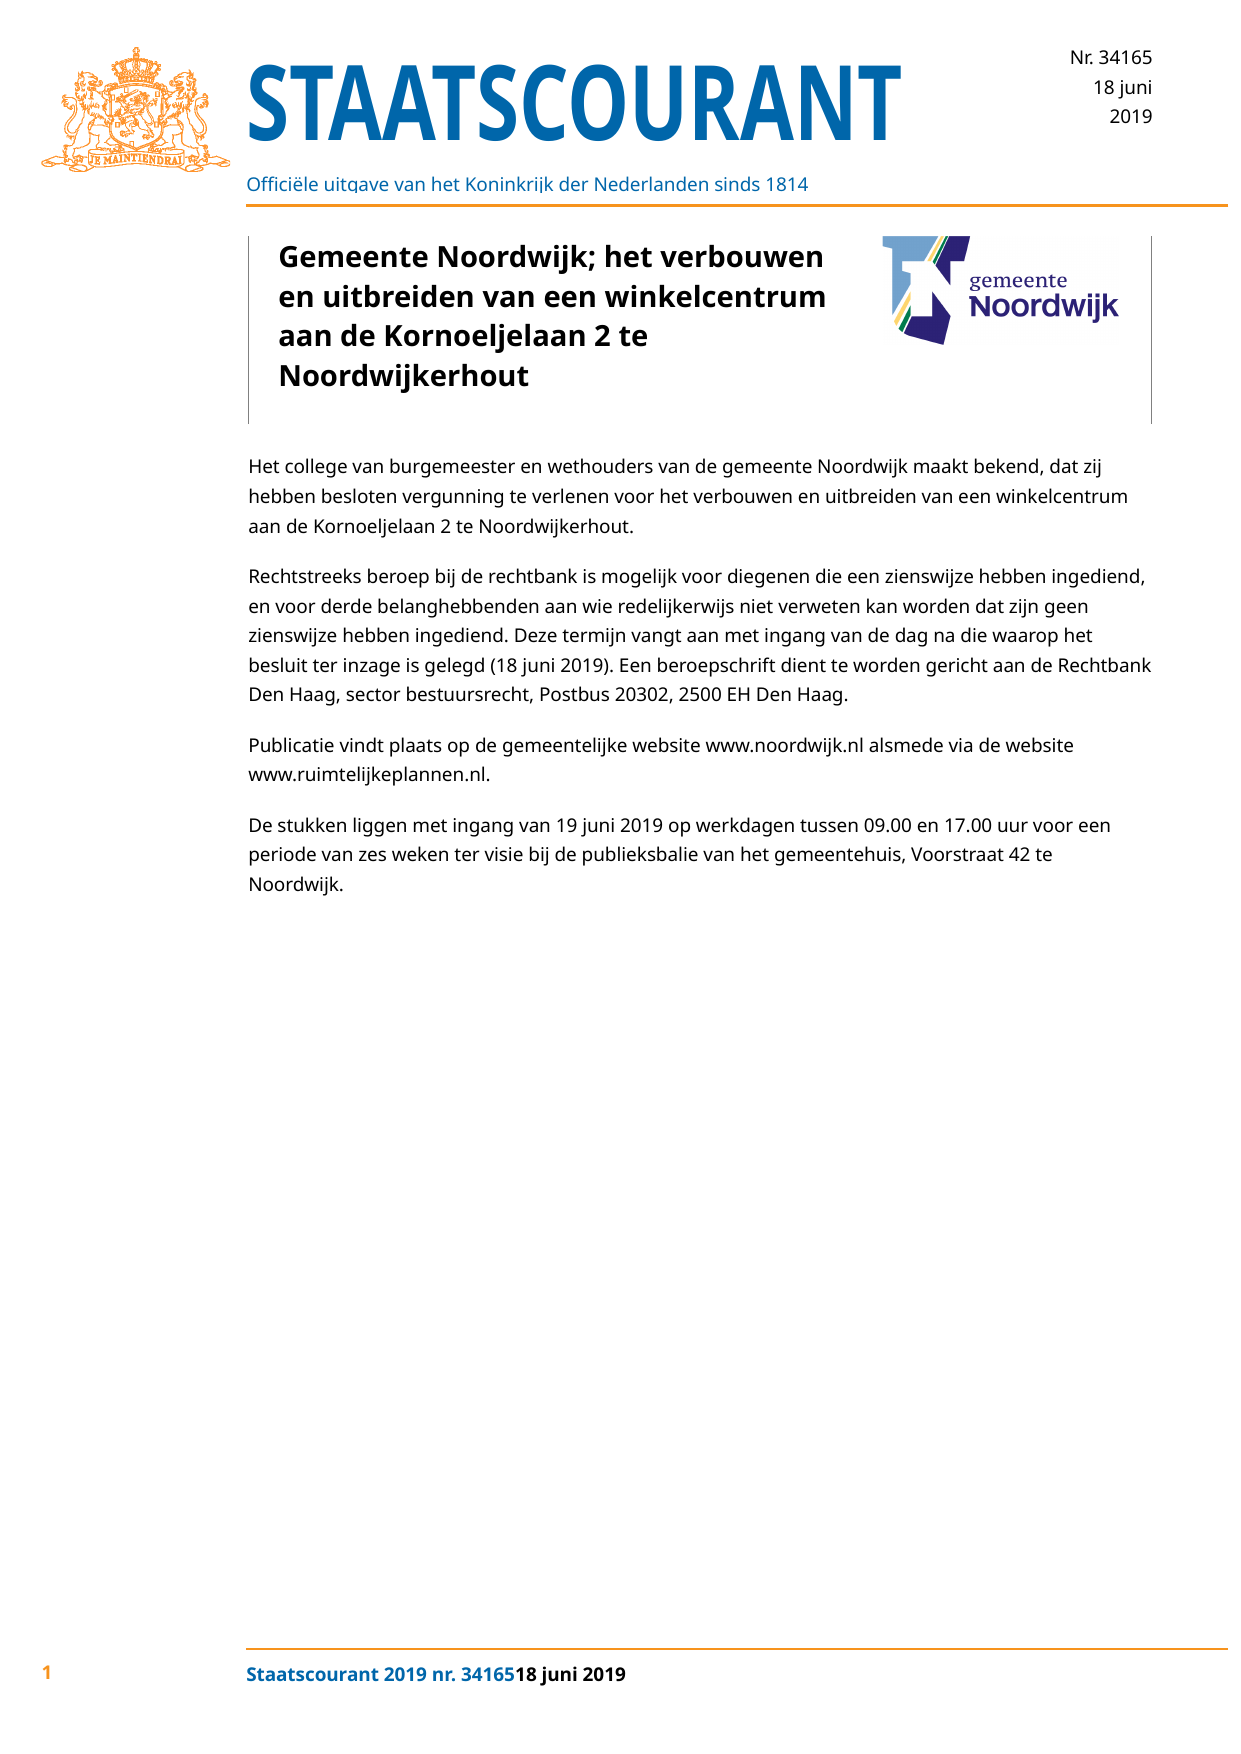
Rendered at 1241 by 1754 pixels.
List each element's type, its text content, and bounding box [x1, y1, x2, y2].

picture [882, 236, 1119, 345]
text Publicatie vindt plaats op de gemeentelijke website www.noordwijk.nl alsmede via de website www.ruimtelijkeplannen.nl. [248, 732, 1152, 787]
picture [41, 47, 231, 172]
text Rechtstreeks beroep bij de rechtbank is mogelijk voor diegenen die een zienswijze hebben ingediend, en voor derde belanghebbenden aan wie redelijkerwijs niet verweten kan worden dat zijn geen zienswijze hebben ingediend. Deze termijn vangt aan met ingang van de dag na die waarop het besluit ter inzage is gelegd (18 juni 2019). Een beroepschrift dient te worden gericht aan de Rechtbank Den Haag, sector bestuursrecht, Postbus 20302, 2500 EH Den Haag. [248, 563, 1152, 707]
text Het college van burgemeester en wethouders van de gemeente Noordwijk maakt bekend, dat zij hebben besloten vergunning te verlenen voor het verbouwen en uitbreiden van een winkelcentrum aan de Kornoeljelaan 2 te Noordwijkerhout. [248, 454, 1152, 538]
text De stukken liggen met ingang van 19 juni 2019 op werkdagen tussen 09.00 en 17.00 uur voor een periode van zes weken ter visie bij de publieksbalie van het gemeentehuis, Voorstraat 42 te Noordwijk. [248, 812, 1152, 897]
table_header Gemeente Noordwijk; het verbouwen en uitbreiden van een winkelcentrum aan de Kornoeljelaan 2 te Noordwijkerhout [249, 236, 850, 424]
table_header [850, 236, 1151, 424]
